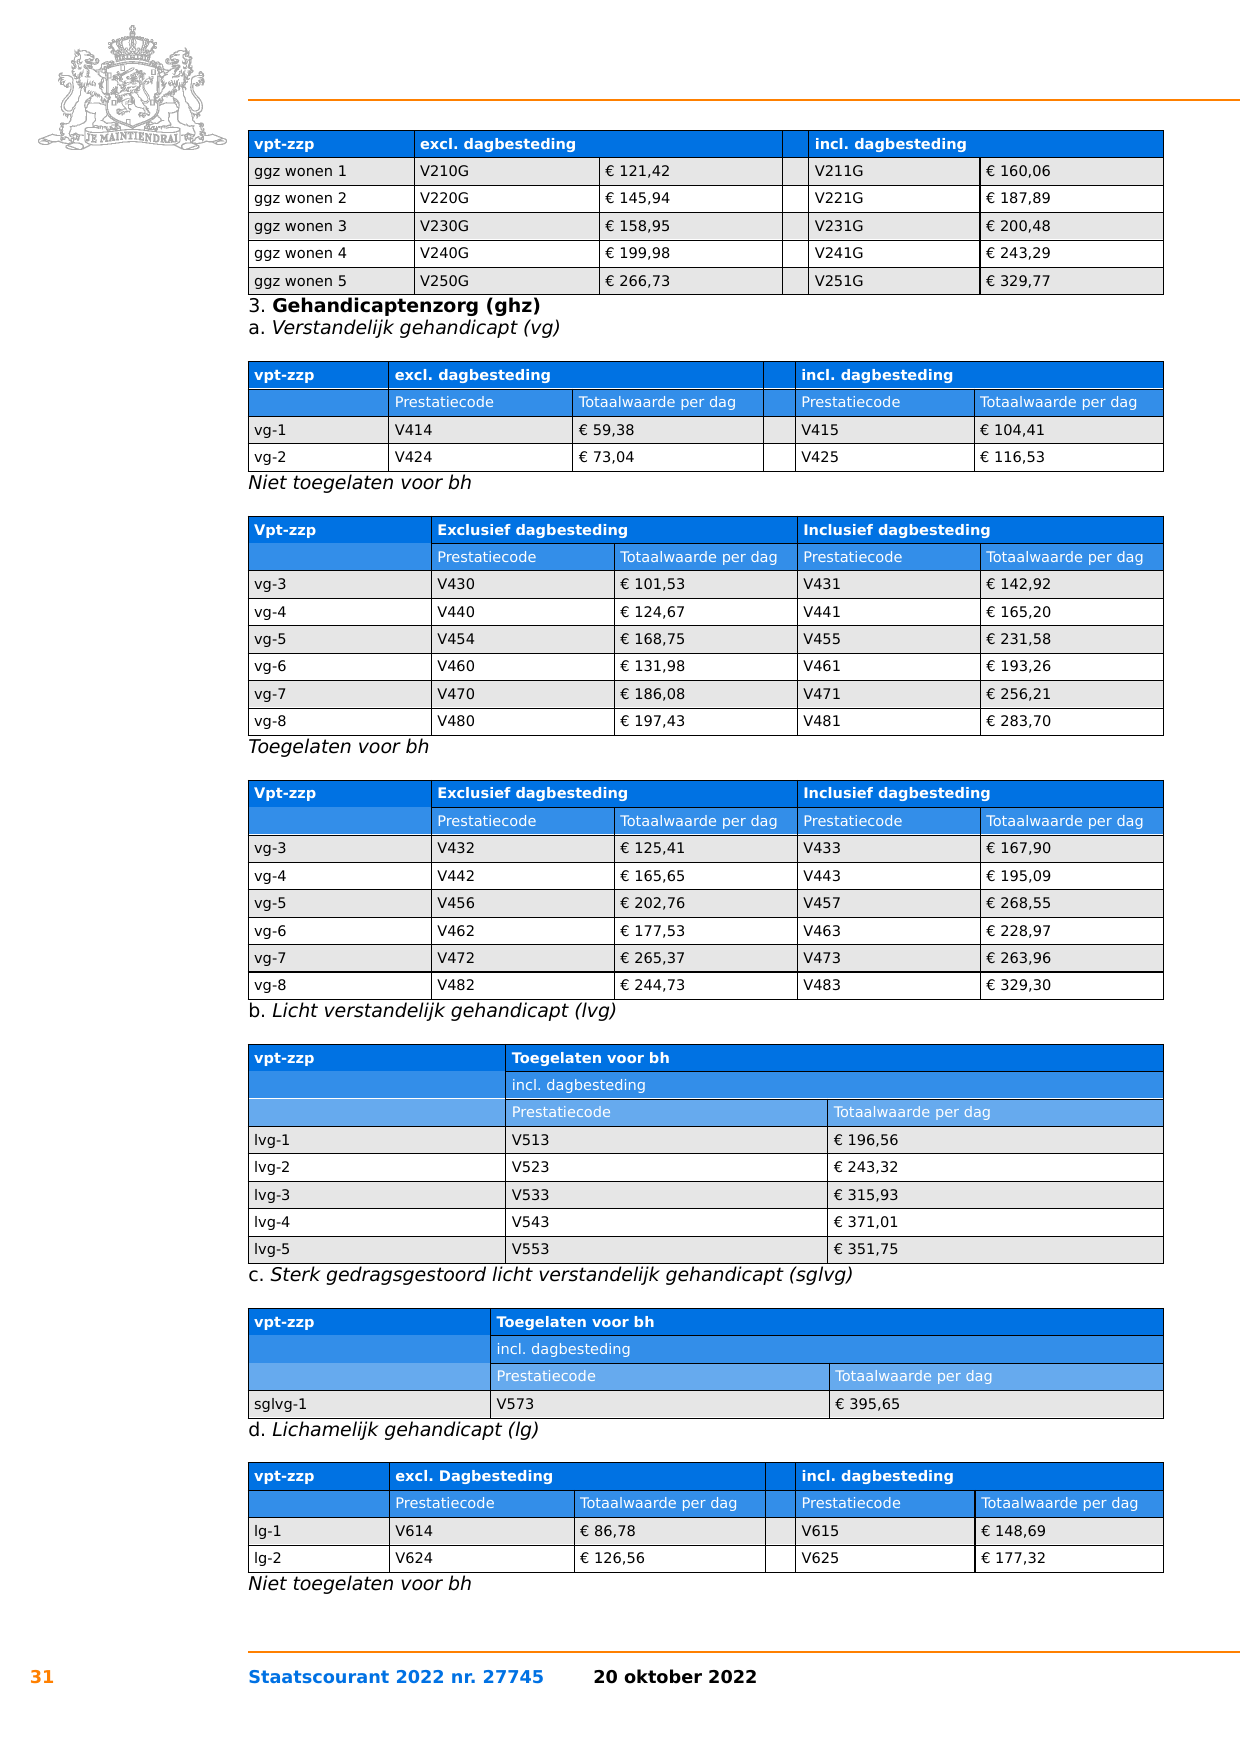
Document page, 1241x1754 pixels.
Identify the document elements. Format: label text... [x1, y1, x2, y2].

table_header [766, 1463, 795, 1490]
table_cell [766, 1491, 795, 1517]
text a. Verstandelijk gehandicapt (vg) [248, 317, 1163, 339]
table_cell € 121,42 [600, 158, 782, 185]
table_cell V231G [809, 213, 979, 239]
table_cell € 329,30 [981, 973, 1163, 999]
table_cell Prestatiecode [796, 390, 974, 416]
table_cell € 196,56 [828, 1127, 1163, 1153]
table_cell Prestatiecode [432, 808, 614, 834]
table_cell V441 [798, 599, 980, 625]
table_cell vg-8 [249, 709, 431, 735]
table_cell V481 [798, 709, 980, 735]
table_cell Totaalwaarde per dag [615, 544, 797, 570]
table_header vpt-zzp [249, 362, 388, 388]
table_header Toegelaten voor bh [491, 1309, 1163, 1335]
table_cell Totaalwaarde per dag [575, 1491, 765, 1517]
table_cell Totaalwaarde per dag [976, 1491, 1163, 1517]
table_cell € 283,70 [981, 709, 1163, 735]
table_cell € 266,73 [600, 268, 782, 294]
table_cell [783, 268, 808, 294]
table_cell V523 [506, 1154, 827, 1181]
table_header excl. dagbesteding [415, 131, 782, 157]
table_cell V615 [796, 1518, 974, 1544]
table_cell € 145,94 [600, 186, 782, 212]
table_cell € 177,32 [976, 1546, 1163, 1572]
table_header Inclusief dagbesteding [798, 517, 1163, 543]
table_cell € 200,48 [981, 213, 1163, 239]
table_header excl. Dagbesteding [390, 1463, 765, 1490]
table_cell Prestatiecode [432, 544, 614, 570]
table_cell lvg-2 [249, 1154, 505, 1181]
table_cell V432 [432, 836, 614, 862]
table_cell V482 [432, 973, 614, 999]
table_cell € 104,41 [975, 417, 1163, 443]
table_cell V543 [506, 1209, 827, 1236]
table_cell [783, 158, 808, 185]
table_cell V462 [432, 918, 614, 944]
table_cell V250G [415, 268, 599, 294]
table_header [764, 362, 795, 388]
table_cell € 197,43 [615, 709, 797, 735]
table_cell V241G [809, 241, 979, 267]
table_cell [764, 417, 795, 443]
table_cell V443 [798, 863, 980, 889]
table_cell [764, 390, 795, 416]
table_cell V625 [796, 1546, 974, 1572]
table_cell € 177,53 [615, 918, 797, 944]
table_cell € 265,37 [615, 945, 797, 971]
table_cell ggz wonen 2 [249, 186, 414, 212]
table_cell incl. dagbesteding [506, 1072, 1163, 1098]
table_header Vpt-zzp [249, 781, 431, 807]
table_cell € 256,21 [981, 681, 1163, 707]
table_cell € 315,93 [828, 1182, 1163, 1208]
table_cell lg-1 [249, 1518, 389, 1544]
table_cell lvg-3 [249, 1182, 505, 1208]
table_cell V240G [415, 241, 599, 267]
table_header Exclusief dagbesteding [432, 781, 797, 807]
table_cell ggz wonen 3 [249, 213, 414, 239]
text 3. Gehandicaptenzorg (ghz) [248, 295, 1163, 317]
table_header incl. dagbesteding [809, 131, 1163, 157]
table_cell V424 [389, 444, 572, 471]
table_header Inclusief dagbesteding [798, 781, 1163, 807]
table_header Vpt-zzp [249, 517, 431, 543]
table_cell V220G [415, 186, 599, 212]
table_cell V221G [809, 186, 979, 212]
table_cell V463 [798, 918, 980, 944]
table_cell vg-5 [249, 890, 431, 917]
table_cell V460 [432, 654, 614, 680]
table_header incl. dagbesteding [796, 1463, 1163, 1490]
table_cell € 148,69 [976, 1518, 1163, 1544]
table_header Toegelaten voor bh [506, 1045, 1163, 1071]
table_cell € 86,78 [575, 1518, 765, 1544]
table_cell lvg-4 [249, 1209, 505, 1236]
table_cell V433 [798, 836, 980, 862]
table_cell [249, 1491, 389, 1517]
table_cell V456 [432, 890, 614, 917]
table_cell ggz wonen 1 [249, 158, 414, 185]
table_cell € 142,92 [981, 571, 1163, 598]
table_cell vg-4 [249, 863, 431, 889]
text c. Sterk gedragsgestoord licht verstandelijk gehandicapt (sglvg) [248, 1264, 1163, 1286]
table_cell € 186,08 [615, 681, 797, 707]
table_header incl. dagbesteding [796, 362, 1163, 388]
table_cell € 243,32 [828, 1154, 1163, 1181]
table_cell V471 [798, 681, 980, 707]
table_cell [764, 444, 795, 471]
table_cell € 165,20 [981, 599, 1163, 625]
table_cell [249, 390, 388, 416]
table_cell [766, 1546, 795, 1572]
table_cell € 351,75 [828, 1237, 1163, 1263]
table_cell V624 [390, 1546, 574, 1572]
table_cell vg-5 [249, 626, 431, 653]
table_cell V211G [809, 158, 979, 185]
table_cell vg-4 [249, 599, 431, 625]
table_cell vg-7 [249, 945, 431, 971]
table_cell V457 [798, 890, 980, 917]
table_cell V461 [798, 654, 980, 680]
table_cell V251G [809, 268, 979, 294]
table_header [783, 131, 808, 157]
table_cell vg-2 [249, 444, 388, 471]
table_cell [783, 213, 808, 239]
table_cell € 125,41 [615, 836, 797, 862]
table_cell V210G [415, 158, 599, 185]
table_cell lvg-1 [249, 1127, 505, 1153]
table_cell € 395,65 [830, 1391, 1163, 1417]
table_cell Totaalwaarde per dag [828, 1100, 1163, 1126]
table_cell € 167,90 [981, 836, 1163, 862]
table_cell Prestatiecode [491, 1364, 829, 1390]
table_cell vg-3 [249, 836, 431, 862]
table_cell Prestatiecode [506, 1100, 827, 1126]
table_cell Totaalwaarde per dag [615, 808, 797, 834]
table_cell V431 [798, 571, 980, 598]
table_cell V440 [432, 599, 614, 625]
table_cell Totaalwaarde per dag [573, 390, 763, 416]
table_cell € 263,96 [981, 945, 1163, 971]
table_cell V480 [432, 709, 614, 735]
table_cell vg-6 [249, 654, 431, 680]
table_cell V425 [796, 444, 974, 471]
table_cell V415 [796, 417, 974, 443]
table_cell ggz wonen 5 [249, 268, 414, 294]
picture [38, 25, 227, 150]
table_cell V454 [432, 626, 614, 653]
table_cell € 124,67 [615, 599, 797, 625]
table_cell Prestatiecode [389, 390, 572, 416]
table_cell V230G [415, 213, 599, 239]
table_cell Totaalwaarde per dag [830, 1364, 1163, 1390]
table_cell [783, 186, 808, 212]
table_cell € 168,75 [615, 626, 797, 653]
table_cell vg-3 [249, 571, 431, 598]
table_cell sglvg-1 [249, 1391, 490, 1417]
table_cell Totaalwaarde per dag [981, 808, 1163, 834]
table_cell Totaalwaarde per dag [981, 544, 1163, 570]
table_cell V442 [432, 863, 614, 889]
table_cell € 202,76 [615, 890, 797, 917]
table_cell € 268,55 [981, 890, 1163, 917]
table_cell € 158,95 [600, 213, 782, 239]
table_cell V533 [506, 1182, 827, 1208]
text b. Licht verstandelijk gehandicapt (lvg) [248, 1000, 1163, 1022]
text d. Lichamelijk gehandicapt (lg) [248, 1419, 1163, 1440]
table_cell Prestatiecode [796, 1491, 974, 1517]
table_cell [766, 1518, 795, 1544]
table_cell incl. dagbesteding [491, 1336, 1163, 1363]
table_cell V614 [390, 1518, 574, 1544]
table_header Exclusief dagbesteding [432, 517, 797, 543]
text Niet toegelaten voor bh [248, 1573, 1163, 1595]
table_cell € 59,38 [573, 417, 763, 443]
table_cell V430 [432, 571, 614, 598]
table_cell € 187,89 [981, 186, 1163, 212]
table_cell € 101,53 [615, 571, 797, 598]
table_header excl. dagbesteding [389, 362, 763, 388]
table_cell € 228,97 [981, 918, 1163, 944]
table_cell lg-2 [249, 1546, 389, 1572]
table_cell [783, 241, 808, 267]
table_cell V483 [798, 973, 980, 999]
table_cell € 131,98 [615, 654, 797, 680]
table_cell € 193,26 [981, 654, 1163, 680]
table_cell Totaalwaarde per dag [975, 390, 1163, 416]
table_cell € 195,09 [981, 863, 1163, 889]
table_cell € 243,29 [981, 241, 1163, 267]
table_cell V553 [506, 1237, 827, 1263]
table_cell Prestatiecode [798, 808, 980, 834]
table_cell Prestatiecode [798, 544, 980, 570]
table_cell V455 [798, 626, 980, 653]
text Toegelaten voor bh [248, 736, 1163, 758]
table_header vpt-zzp [249, 131, 414, 157]
table_cell V473 [798, 945, 980, 971]
table_header vpt-zzp [249, 1309, 490, 1335]
table_cell V513 [506, 1127, 827, 1153]
table_cell vg-6 [249, 918, 431, 944]
text Niet toegelaten voor bh [248, 472, 1163, 494]
table_cell € 116,53 [975, 444, 1163, 471]
table_cell € 126,56 [575, 1546, 765, 1572]
table_cell € 199,98 [600, 241, 782, 267]
table_cell vg-7 [249, 681, 431, 707]
table_cell V472 [432, 945, 614, 971]
table_cell € 231,58 [981, 626, 1163, 653]
table_cell vg-8 [249, 973, 431, 999]
table_cell € 160,06 [981, 158, 1163, 185]
table_header vpt-zzp [249, 1045, 505, 1071]
table_header vpt-zzp [249, 1463, 389, 1490]
table_cell V414 [389, 417, 572, 443]
table_cell € 329,77 [981, 268, 1163, 294]
table_cell € 73,04 [573, 444, 763, 471]
table_cell V573 [491, 1391, 829, 1417]
table_cell Prestatiecode [390, 1491, 574, 1517]
table_cell ggz wonen 4 [249, 241, 414, 267]
table_cell vg-1 [249, 417, 388, 443]
table_cell € 371,01 [828, 1209, 1163, 1236]
table_cell € 244,73 [615, 973, 797, 999]
table_cell lvg-5 [249, 1237, 505, 1263]
table_cell € 165,65 [615, 863, 797, 889]
table_cell V470 [432, 681, 614, 707]
